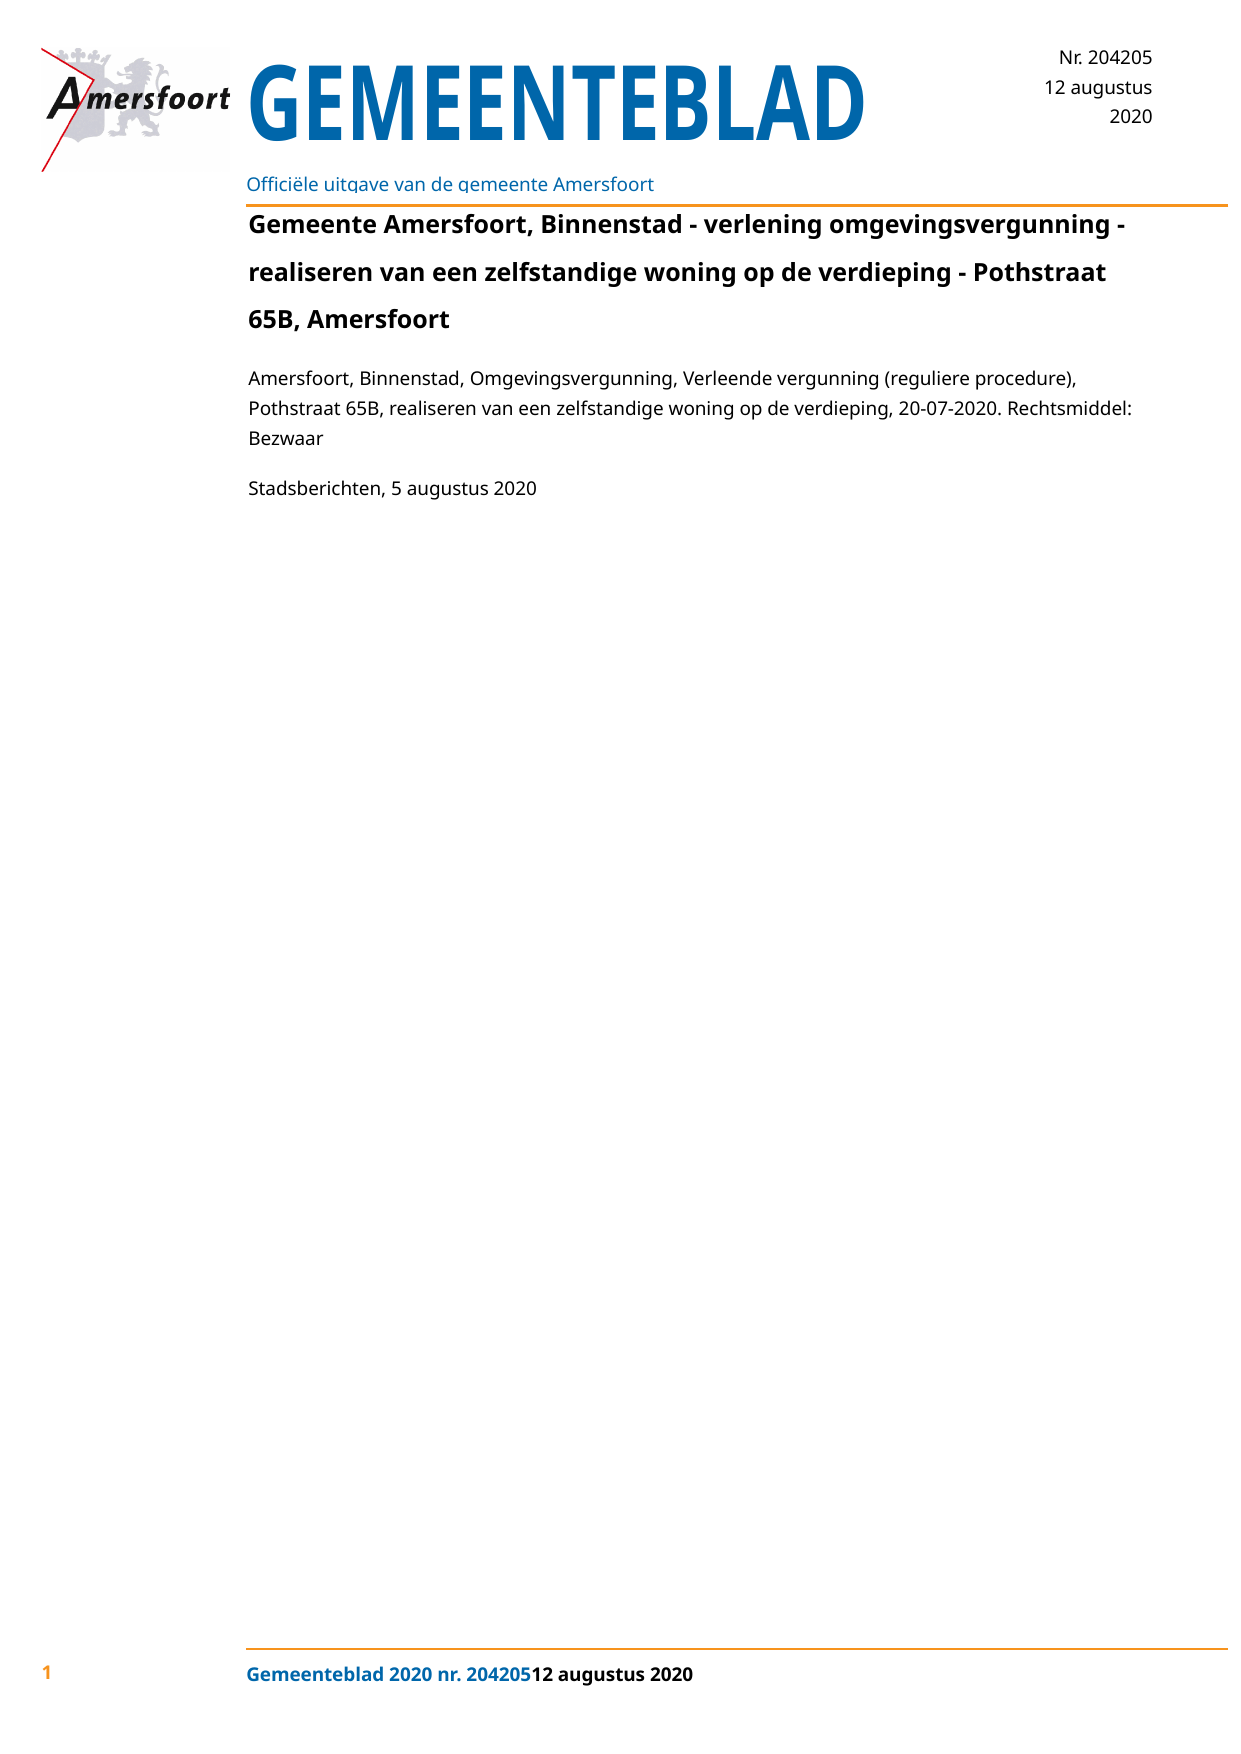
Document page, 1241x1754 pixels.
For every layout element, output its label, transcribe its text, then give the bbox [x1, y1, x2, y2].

text Gemeente Amersfoort, Binnenstad - verlening omgevingsvergunning - realiseren van een zelfstandige woning op de verdieping - Pothstraat 65B, Amersfoort [248, 207, 1152, 336]
text Amersfoort, Binnenstad, Omgevingsvergunning, Verleende vergunning (reguliere procedure), Pothstraat 65B, realiseren van een zelfstandige woning op de verdieping, 20-07-2020. Rechtsmiddel: Bezwaar [248, 366, 1152, 450]
picture [41, 47, 231, 172]
text Stadsberichten, 5 augustus 2020 [248, 475, 1152, 501]
